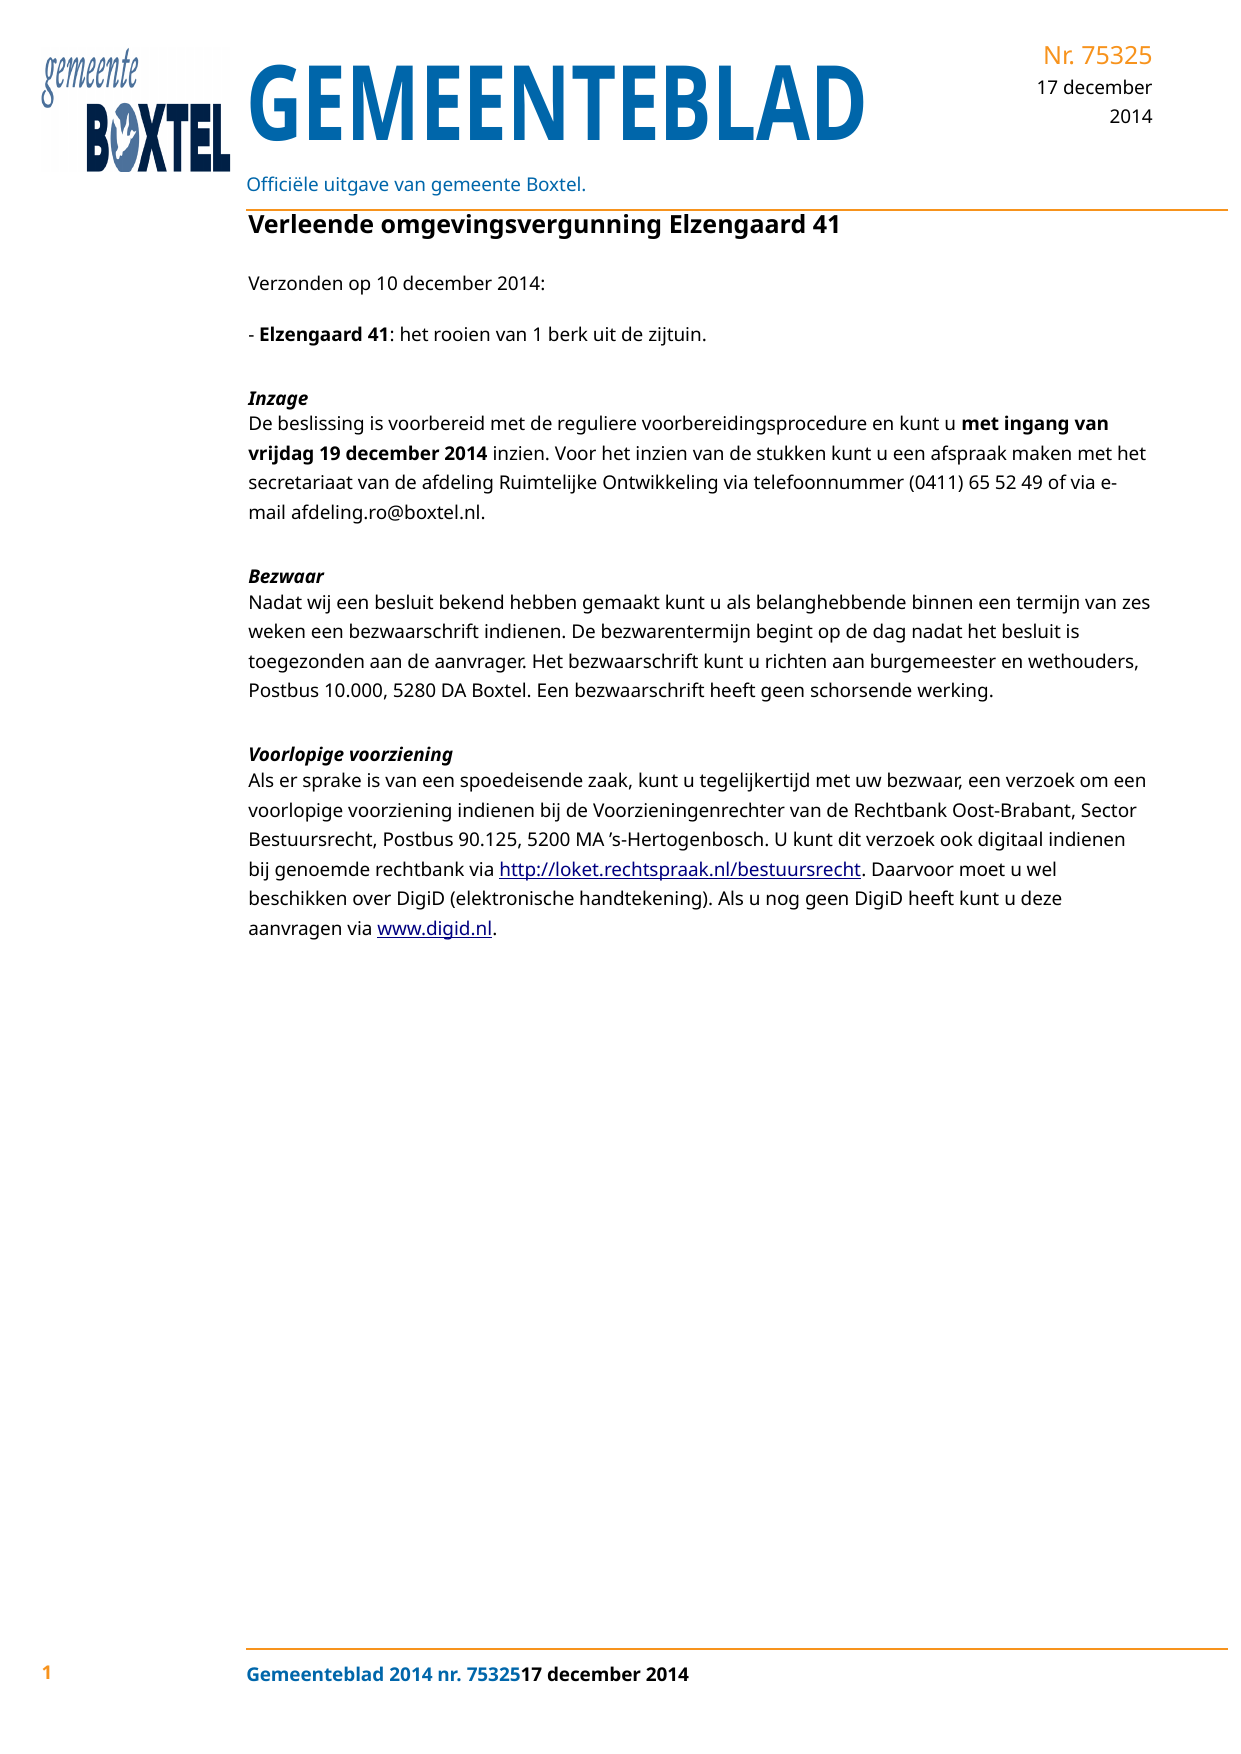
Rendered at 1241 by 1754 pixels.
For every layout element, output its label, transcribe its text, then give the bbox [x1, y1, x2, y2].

text Verzonden op 10 december 2014: [248, 270, 1152, 296]
text Bezwaar [248, 563, 1152, 589]
text Verleende omgevingsvergunning Elzengaard 41 [248, 211, 1152, 241]
text Voorlopige voorziening [248, 742, 1152, 767]
text Als er sprake is van een spoedeisende zaak, kunt u tegelijkertijd met uw bezwaar, een verzoek om een voorlopige voorziening indienen bij de Voorzieningenrechter van de Rechtbank Oost-Brabant, Sector Bestuursrecht, Postbus 90.125, 5200 MA ’s-Hertogenbosch. U kunt dit verzoek ook digitaal indienen bij genoemde rechtbank via http://loket.rechtspraak.nl/bestuursrecht. Daarvoor moet u wel beschikken over DigiD (elektronische handtekening). Als u nog geen DigiD heeft kunt u deze aanvragen via www.digid.nl. [248, 767, 1152, 941]
text Nadat wij een besluit bekend hebben gemaakt kunt u als belanghebbende binnen een termijn van zes weken een bezwaarschrift indienen. De bezwarentermijn begint op de dag nadat het besluit is toegezonden aan de aanvrager. Het bezwaarschrift kunt u richten aan burgemeester en wethouders, Postbus 10.000, 5280 DA Boxtel. Een bezwaarschrift heeft geen schorsende werking. [248, 589, 1152, 703]
picture [41, 47, 231, 172]
text - Elzengaard 41: het rooien van 1 berk uit de zijtuin. [248, 321, 1152, 346]
text De beslissing is voorbereid met de reguliere voorbereidingsprocedure en kunt u met ingang van vrijdag 19 december 2014 inzien. Voor het inzien van de stukken kunt u een afspraak maken met het secretariaat van de afdeling Ruimtelijke Ontwikkeling via telefoonnummer (0411) 65 52 49 of via e-mail afdeling.ro@boxtel.nl. [248, 410, 1152, 525]
text Inzage [248, 385, 1152, 410]
